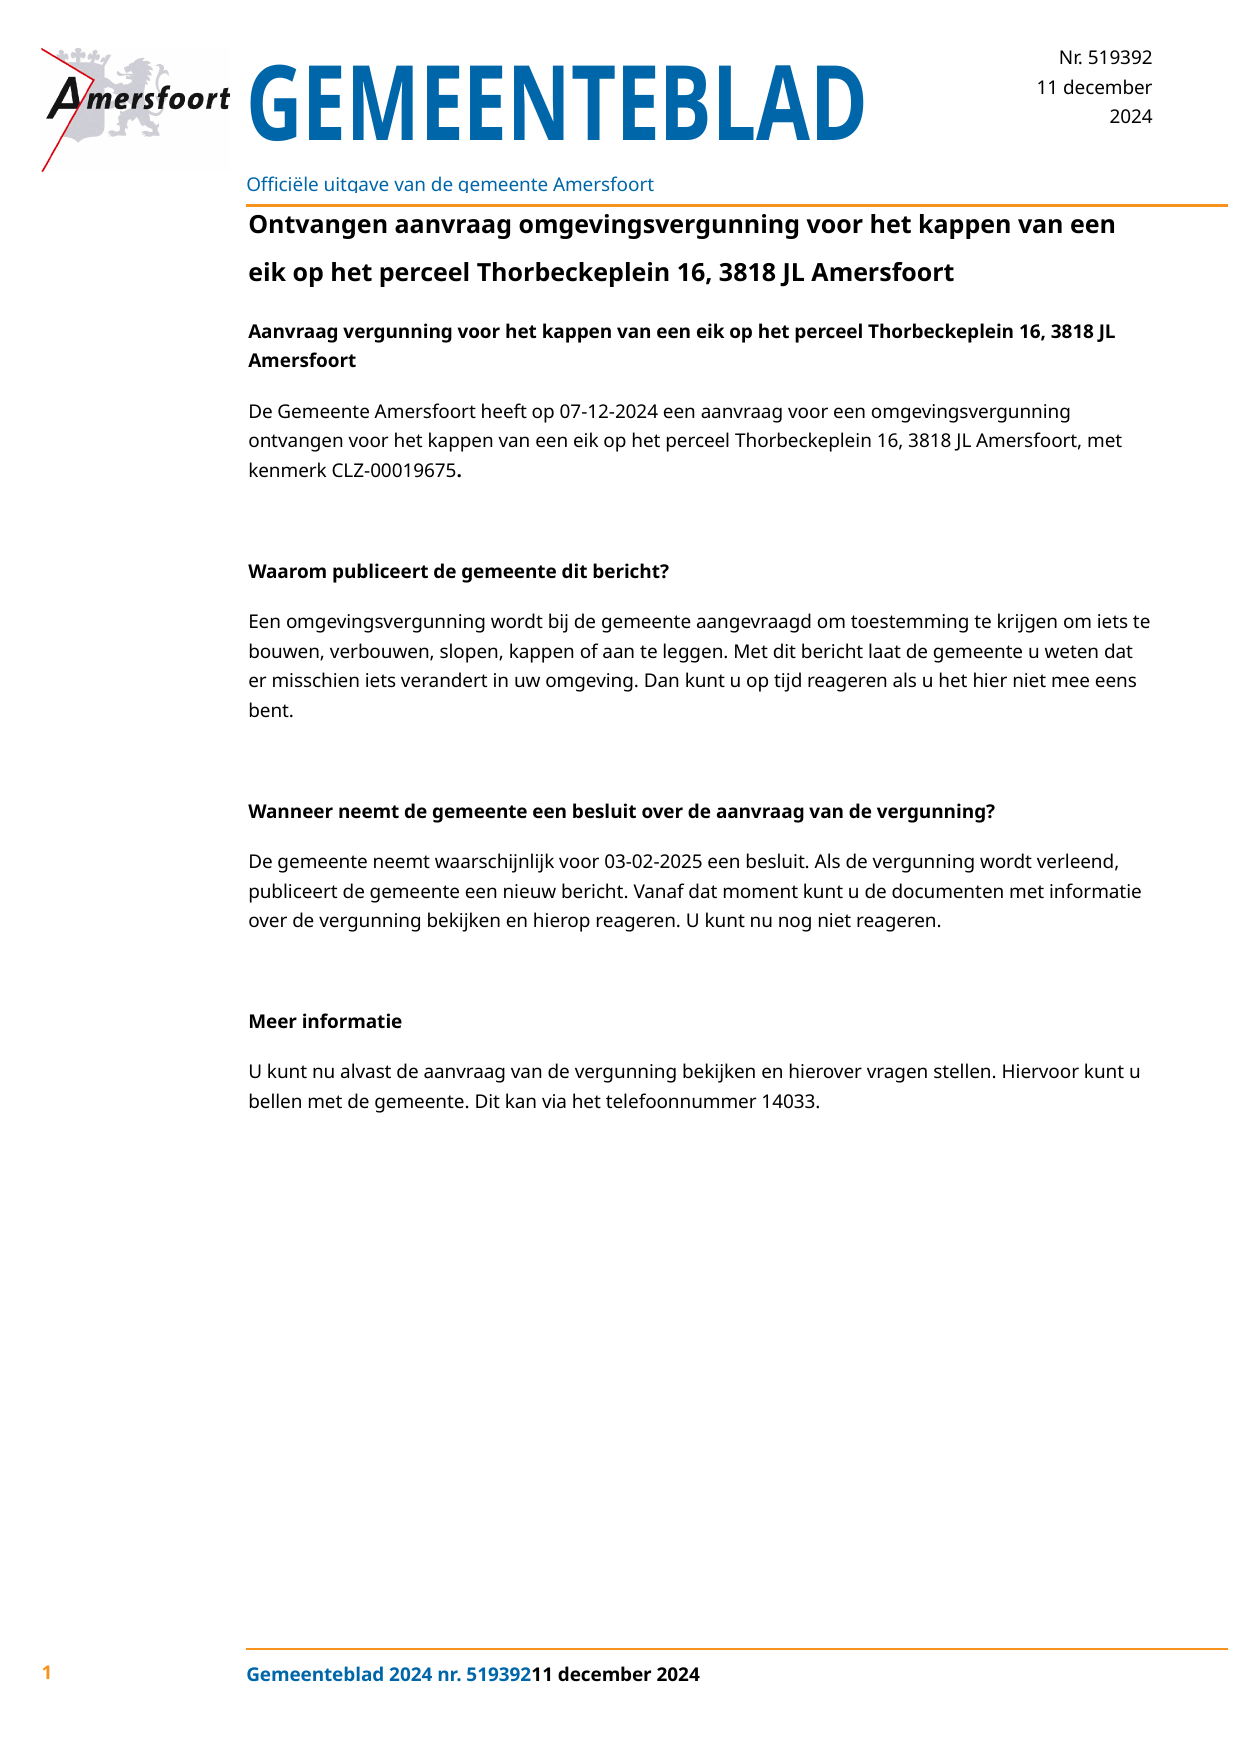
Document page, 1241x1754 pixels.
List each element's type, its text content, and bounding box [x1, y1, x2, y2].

text Aanvraag vergunning voor het kappen van een eik op het perceel Thorbeckeplein 16, 3818 JL Amersfoort [248, 318, 1152, 373]
text Ontvangen aanvraag omgevingsvergunning voor het kappen van een eik op het perceel Thorbeckeplein 16, 3818 JL Amersfoort [248, 207, 1152, 288]
text De gemeente neemt waarschijnlijk voor 03-02-2025 een besluit. Als de vergunning wordt verleend, publiceert de gemeente een nieuw bericht. Vanaf dat moment kunt u de documenten met informatie over de vergunning bekijken en hierop reageren. U kunt nu nog niet reageren. [248, 848, 1152, 933]
picture [41, 47, 231, 172]
text De Gemeente Amersfoort heeft op 07-12-2024 een aanvraag voor een omgevingsvergunning ontvangen voor het kappen van een eik op het perceel Thorbeckeplein 16, 3818 JL Amersfoort, met kenmerk CLZ-00019675. [248, 398, 1152, 483]
text Wanneer neemt de gemeente een besluit over de aanvraag van de vergunning? [248, 798, 1152, 824]
text Waarom publiceert de gemeente dit bericht? [248, 558, 1152, 584]
text Een omgevingsvergunning wordt bij de gemeente aangevraagd om toestemming te krijgen om iets te bouwen, verbouwen, slopen, kappen of aan te leggen. Met dit bericht laat de gemeente u weten dat er misschien iets verandert in uw omgeving. Dan kunt u op tijd reageren als u het hier niet mee eens bent. [248, 608, 1152, 723]
text Meer informatie [248, 1008, 1152, 1034]
text U kunt nu alvast de aanvraag van de vergunning bekijken en hierover vragen stellen. Hiervoor kunt u bellen met de gemeente. Dit kan via het telefoonnummer 14033. [248, 1059, 1152, 1114]
